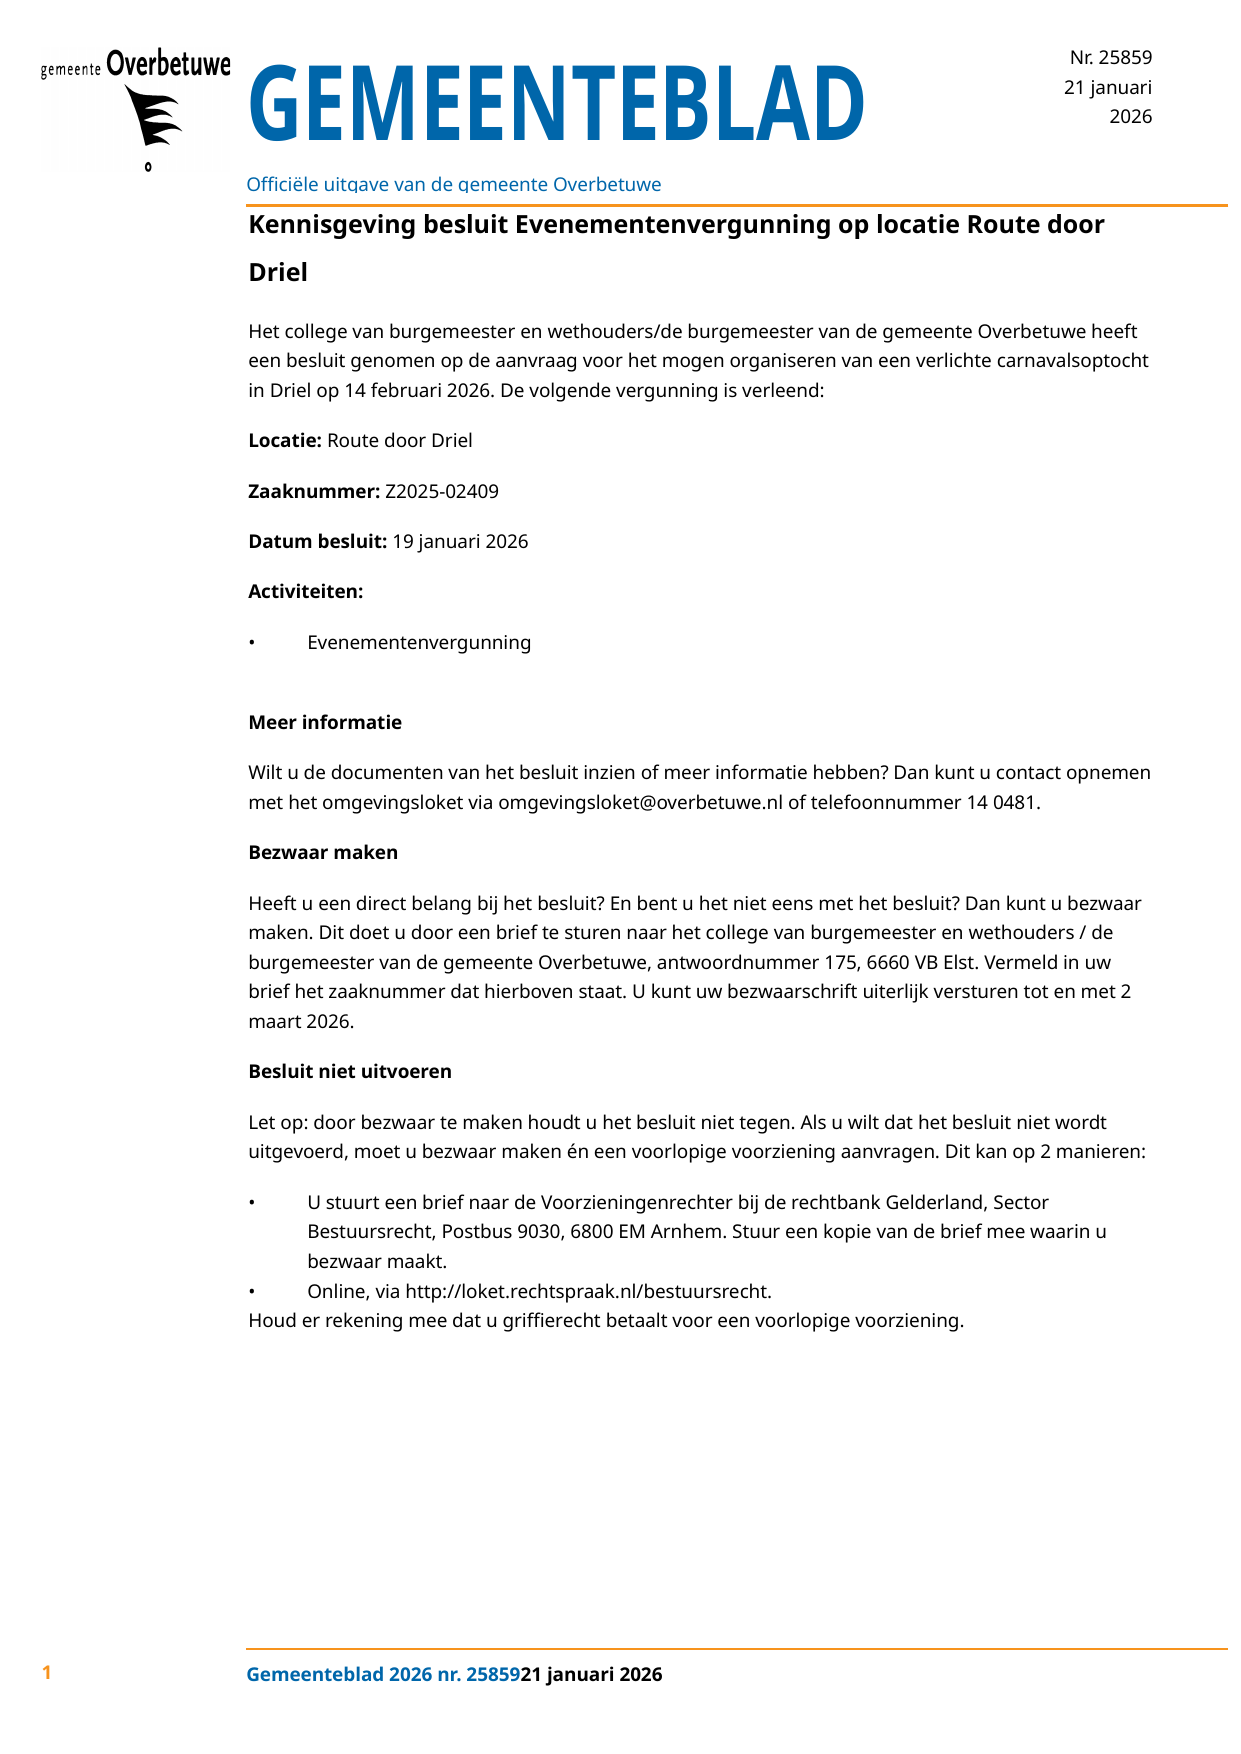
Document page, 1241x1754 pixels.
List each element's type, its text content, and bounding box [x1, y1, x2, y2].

text Let op: door bezwaar te maken houdt u het besluit niet tegen. Als u wilt dat het besluit niet wordt uitgevoerd, moet u bezwaar maken én een voorlopige voorziening aanvragen. Dit kan op 2 manieren: [248, 1109, 1152, 1164]
text Houd er rekening mee dat u griffierecht betaalt voor een voorlopige voorziening. [248, 1307, 1152, 1333]
list U stuurt een brief naar de Voorzieningenrechter bij de rechtbank Gelderland, Sector Bestuursrecht, Postbus 9030, 6800 EM Arnhem. Stuur een kopie van de brief mee waarin u bezwaar maakt. [248, 1189, 1152, 1274]
text Kennisgeving besluit Evenementenvergunning op locatie Route door Driel [248, 207, 1152, 288]
text Het college van burgemeester en wethouders/de burgemeester van de gemeente Overbetuwe heeft een besluit genomen op de aanvraag voor het mogen organiseren van een verlichte carnavalsoptocht in Driel op 14 februari 2026. De volgende vergunning is verleend: [248, 318, 1152, 403]
picture [41, 47, 231, 172]
list Evenementenvergunning [248, 629, 1152, 655]
text Bezwaar maken [248, 839, 1152, 865]
text Besluit niet uitvoeren [248, 1059, 1152, 1084]
text Zaaknummer: Z2025-02409 [248, 478, 1152, 504]
text Datum besluit: 19 januari 2026 [248, 528, 1152, 554]
text Activiteiten: [248, 579, 1152, 604]
list Online, via http://loket.rechtspraak.nl/bestuursrecht. [248, 1278, 1152, 1304]
text Locatie: Route door Driel [248, 427, 1152, 453]
text Wilt u de documenten van het besluit inzien of meer informatie hebben? Dan kunt u contact opnemen met het omgevingsloket via omgevingsloket@overbetuwe.nl of telefoonnummer 14 0481. [248, 759, 1152, 815]
text Meer informatie [248, 709, 1152, 735]
text Heeft u een direct belang bij het besluit? En bent u het niet eens met het besluit? Dan kunt u bezwaar maken. Dit doet u door een brief te sturen naar het college van burgemeester en wethouders / de burgemeester van de gemeente Overbetuwe, antwoordnummer 175, 6660 VB Elst. Vermeld in uw brief het zaaknummer dat hierboven staat. U kunt uw bezwaarschrift uiterlijk versturen tot en met 2 maart 2026. [248, 890, 1152, 1034]
